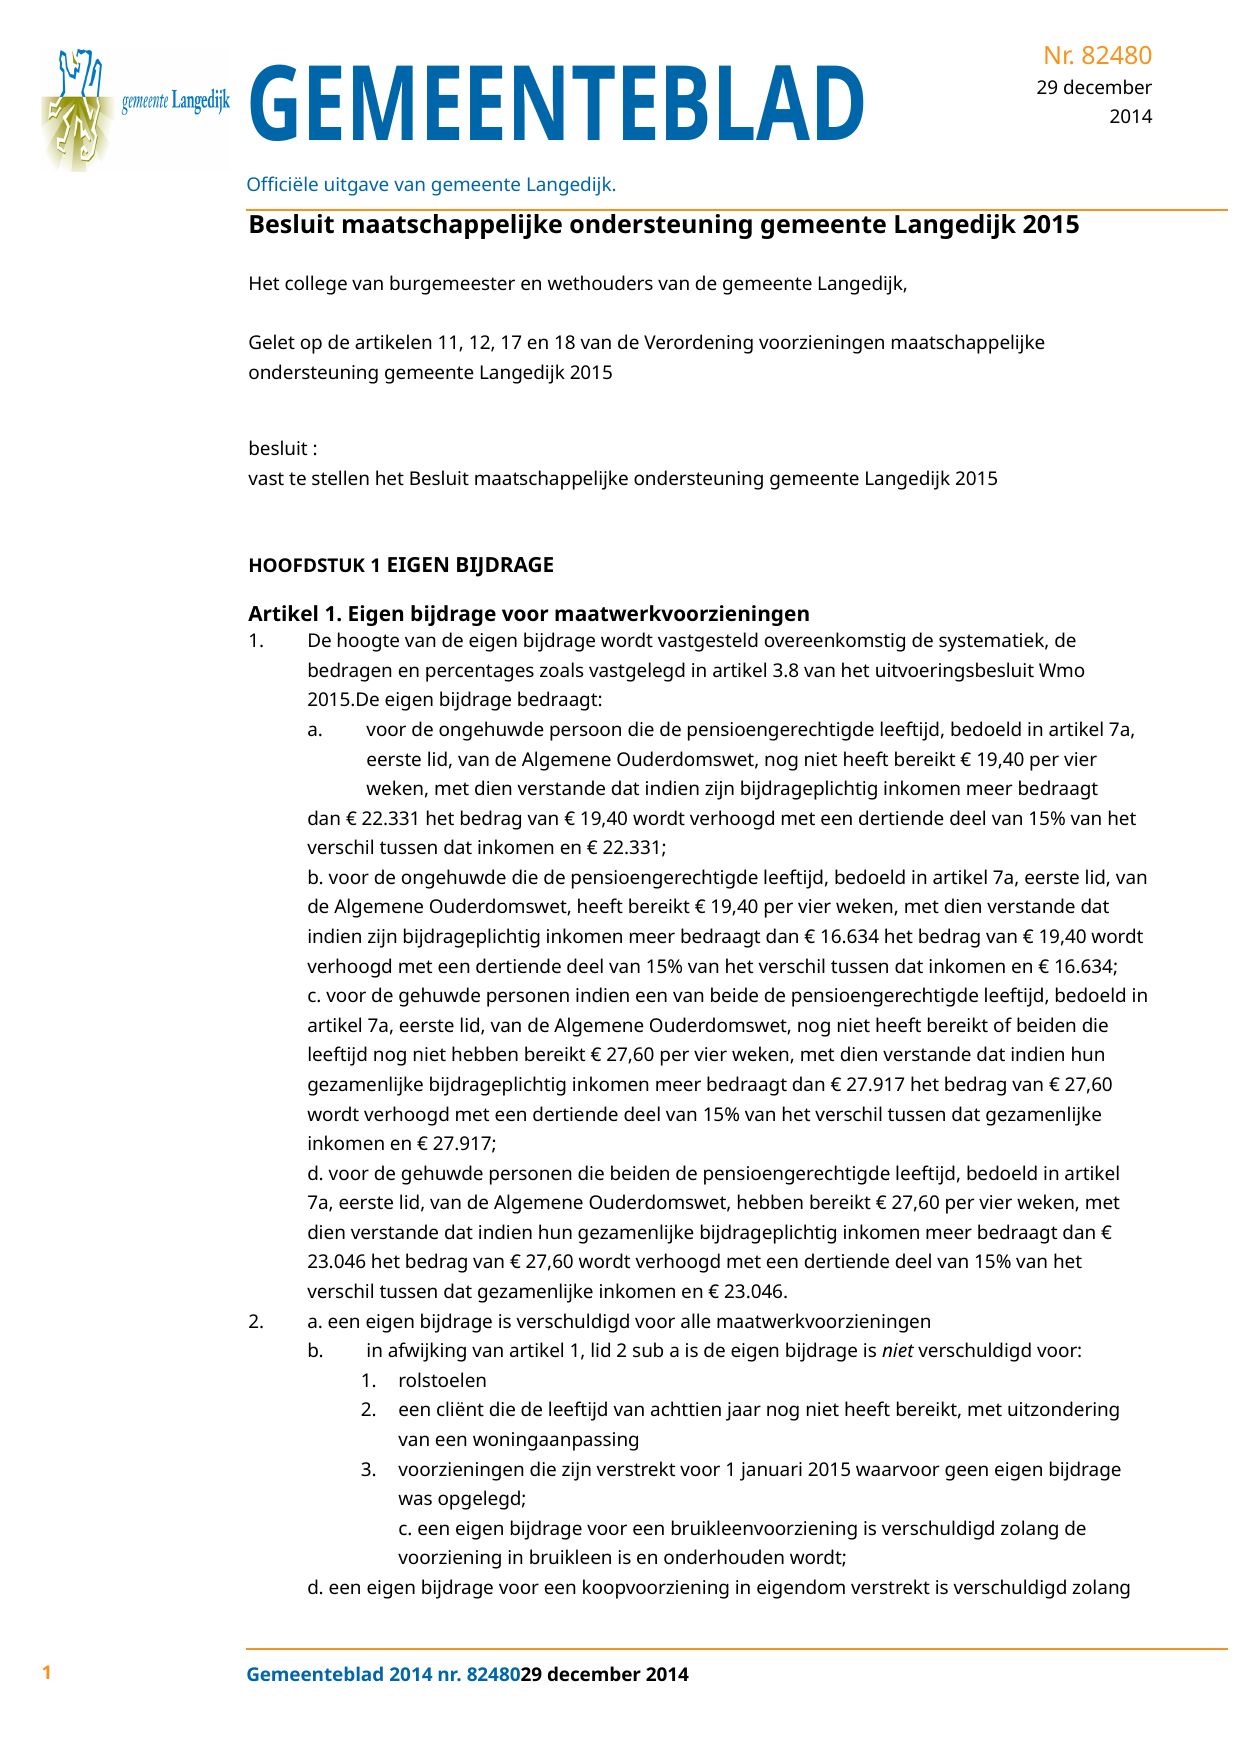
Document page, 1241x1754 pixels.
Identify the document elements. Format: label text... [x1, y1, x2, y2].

text Besluit maatschappelijke ondersteuning gemeente Langedijk 2015 [248, 211, 1152, 241]
list c. voor de gehuwde personen indien een van beide de pensioengerechtigde leeftijd, bedoeld in artikel 7a, eerste lid, van de Algemene Ouderdomswet, nog niet heeft bereikt of beiden die leeftijd nog niet hebben bereikt € 27,60 per vier weken, met dien verstande dat indien hun gezamenlijke bijdrageplichtig inkomen meer bedraagt dan € 27.917 het bedrag van € 27,60 wordt verhoogd met een dertiende deel van 15% van het verschil tussen dat gezamenlijke inkomen en € 27.917; [248, 982, 1152, 1156]
list dan € 22.331 het bedrag van € 19,40 wordt verhoogd met een dertiende deel van 15% van het verschil tussen dat inkomen en € 22.331; [248, 805, 1152, 860]
list rolstoelen [361, 1367, 1152, 1393]
text Het college van burgemeester en wethouders van de gemeente Langedijk, [248, 270, 1152, 296]
list a. een eigen bijdrage is verschuldigd voor alle maatwerkvoorzieningen [248, 1308, 1152, 1333]
list in afwijking van artikel 1, lid 2 sub a is de eigen bijdrage is niet verschuldigd voor: [307, 1337, 1152, 1363]
text HOOFDSTUK 1 EIGEN BIJDRAGE [248, 550, 1152, 578]
text vast te stellen het Besluit maatschappelijke ondersteuning gemeente Langedijk 2015 [248, 465, 1152, 491]
list voorzieningen die zijn verstrekt voor 1 januari 2015 waarvoor geen eigen bijdrage was opgelegd; [361, 1456, 1152, 1511]
list een cliënt die de leeftijd van achttien jaar nog niet heeft bereikt, met uitzondering van een woningaanpassing [361, 1397, 1152, 1452]
text Artikel 1. Eigen bijdrage voor maatwerkvoorzieningen [248, 599, 1152, 627]
text Gelet op de artikelen 11, 12, 17 en 18 van de Verordening voorzieningen maatschappelijke ondersteuning gemeente Langedijk 2015 [248, 329, 1152, 385]
list voor de ongehuwde persoon die de pensioengerechtigde leeftijd, bedoeld in artikel 7a, eerste lid, van de Algemene Ouderdomswet, nog niet heeft bereikt € 19,40 per vier weken, met dien verstande dat indien zijn bijdrageplichtig inkomen meer bedraagt [307, 716, 1152, 801]
text besluit : [248, 435, 1152, 461]
list b. voor de ongehuwde die de pensioengerechtigde leeftijd, bedoeld in artikel 7a, eerste lid, van de Algemene Ouderdomswet, heeft bereikt € 19,40 per vier weken, met dien verstande dat indien zijn bijdrageplichtig inkomen meer bedraagt dan € 16.634 het bedrag van € 19,40 wordt verhoogd met een dertiende deel van 15% van het verschil tussen dat inkomen en € 16.634; [248, 864, 1152, 978]
list De hoogte van de eigen bijdrage wordt vastgesteld overeenkomstig de systematiek, de bedragen en percentages zoals vastgelegd in artikel 3.8 van het uitvoeringsbesluit Wmo 2015.De eigen bijdrage bedraagt: [248, 627, 1152, 712]
list d. een eigen bijdrage voor een koopvoorziening in eigendom verstrekt is verschuldigd zolang [248, 1574, 1152, 1600]
picture [41, 47, 231, 172]
list c. een eigen bijdrage voor een bruikleenvoorziening is verschuldigd zolang de voorziening in bruikleen is en onderhouden wordt; [361, 1515, 1152, 1570]
list d. voor de gehuwde personen die beiden de pensioengerechtigde leeftijd, bedoeld in artikel 7a, eerste lid, van de Algemene Ouderdomswet, hebben bereikt € 27,60 per vier weken, met dien verstande dat indien hun gezamenlijke bijdrageplichtig inkomen meer bedraagt dan € 23.046 het bedrag van € 27,60 wordt verhoogd met een dertiende deel van 15% van het verschil tussen dat gezamenlijke inkomen en € 23.046. [248, 1160, 1152, 1304]
